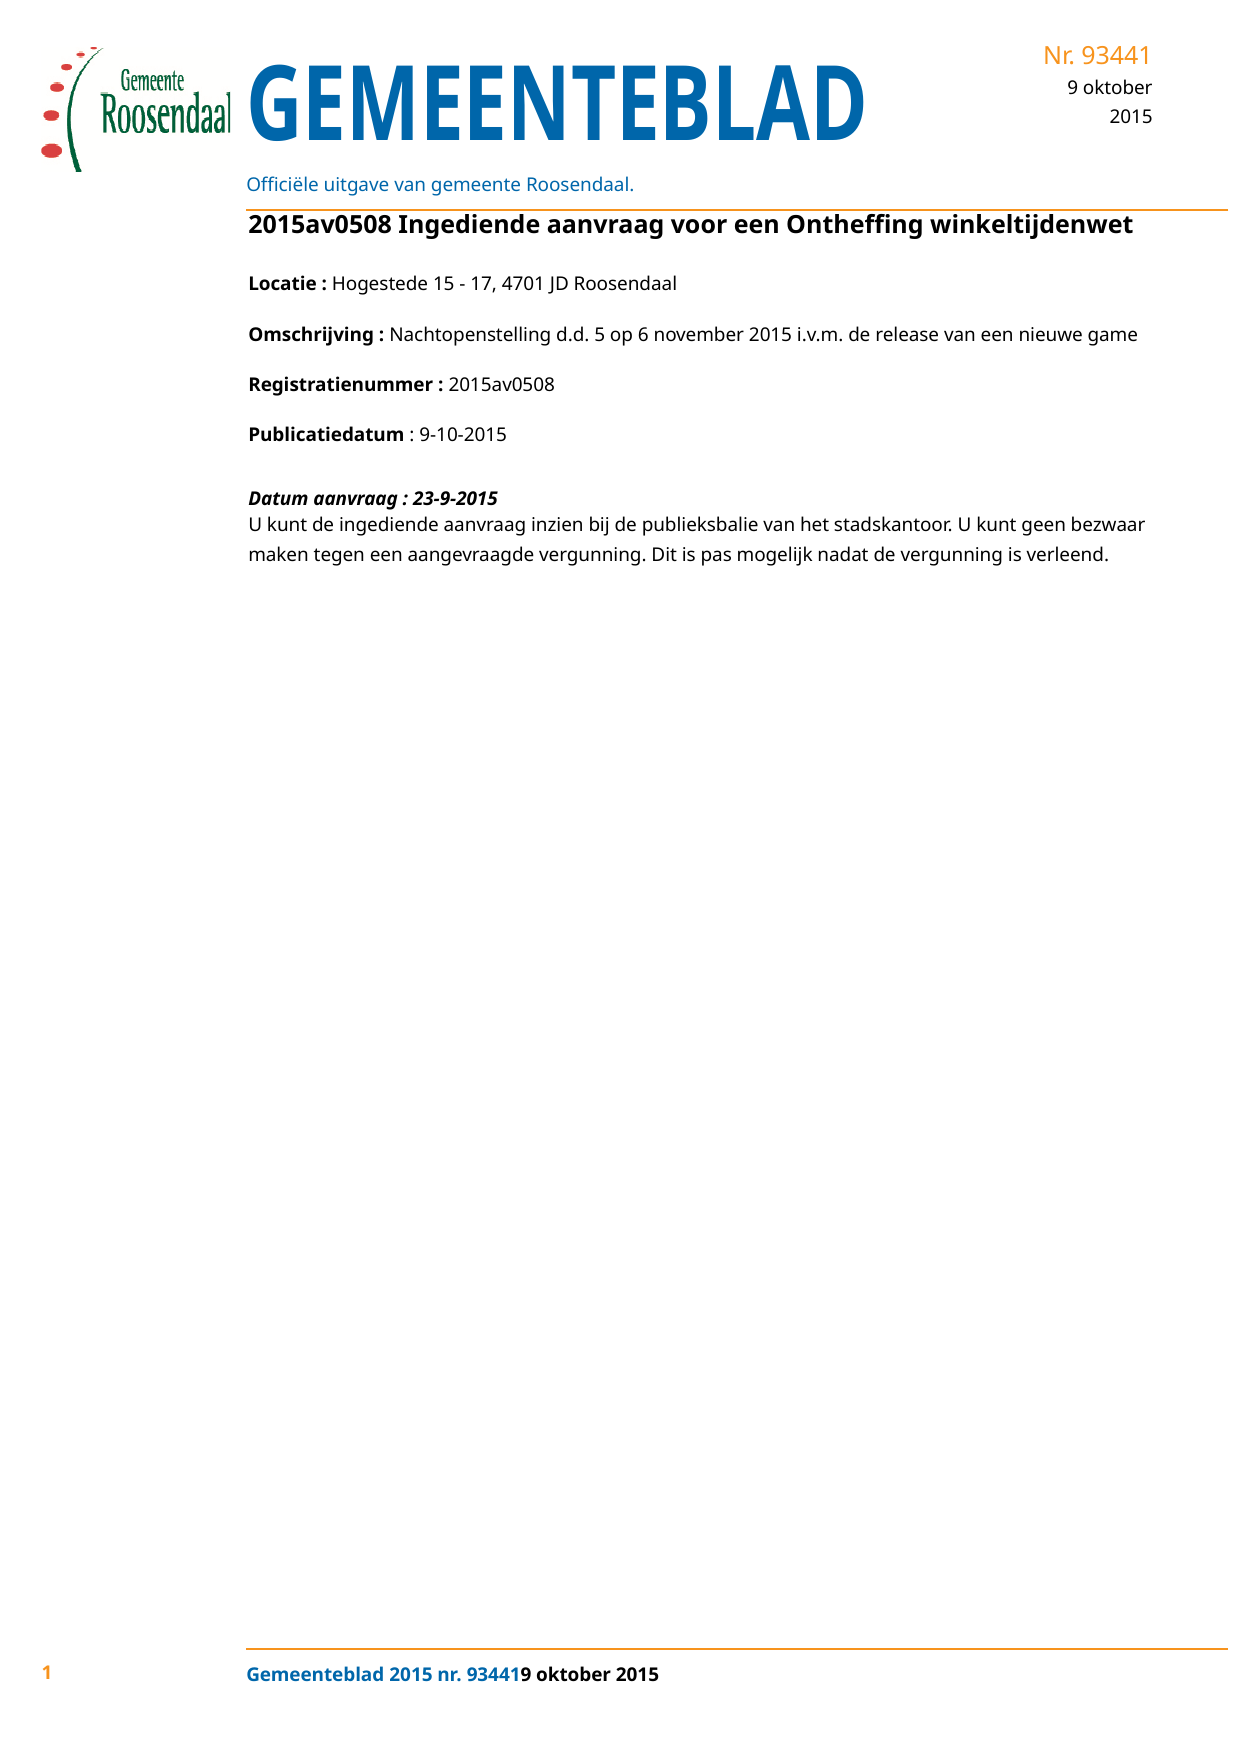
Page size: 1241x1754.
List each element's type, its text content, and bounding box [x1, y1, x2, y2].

text Omschrijving : Nachtopenstelling d.d. 5 op 6 november 2015 i.v.m. de release van een nieuwe game [248, 321, 1152, 346]
text Publicatiedatum : 9-10-2015 [248, 422, 1152, 447]
text Registratienummer : 2015av0508 [248, 371, 1152, 397]
picture [41, 47, 231, 172]
text 2015av0508 Ingediende aanvraag voor een Ontheffing winkeltijdenwet [248, 211, 1152, 241]
text U kunt de ingediende aanvraag inzien bij de publieksbalie van het stadskantoor. U kunt geen bezwaar maken tegen een aangevraagde vergunning. Dit is pas mogelijk nadat de vergunning is verleend. [248, 511, 1152, 567]
text Locatie : Hogestede 15 - 17, 4701 JD Roosendaal [248, 270, 1152, 296]
text Datum aanvraag : 23-9-2015 [248, 486, 1152, 511]
